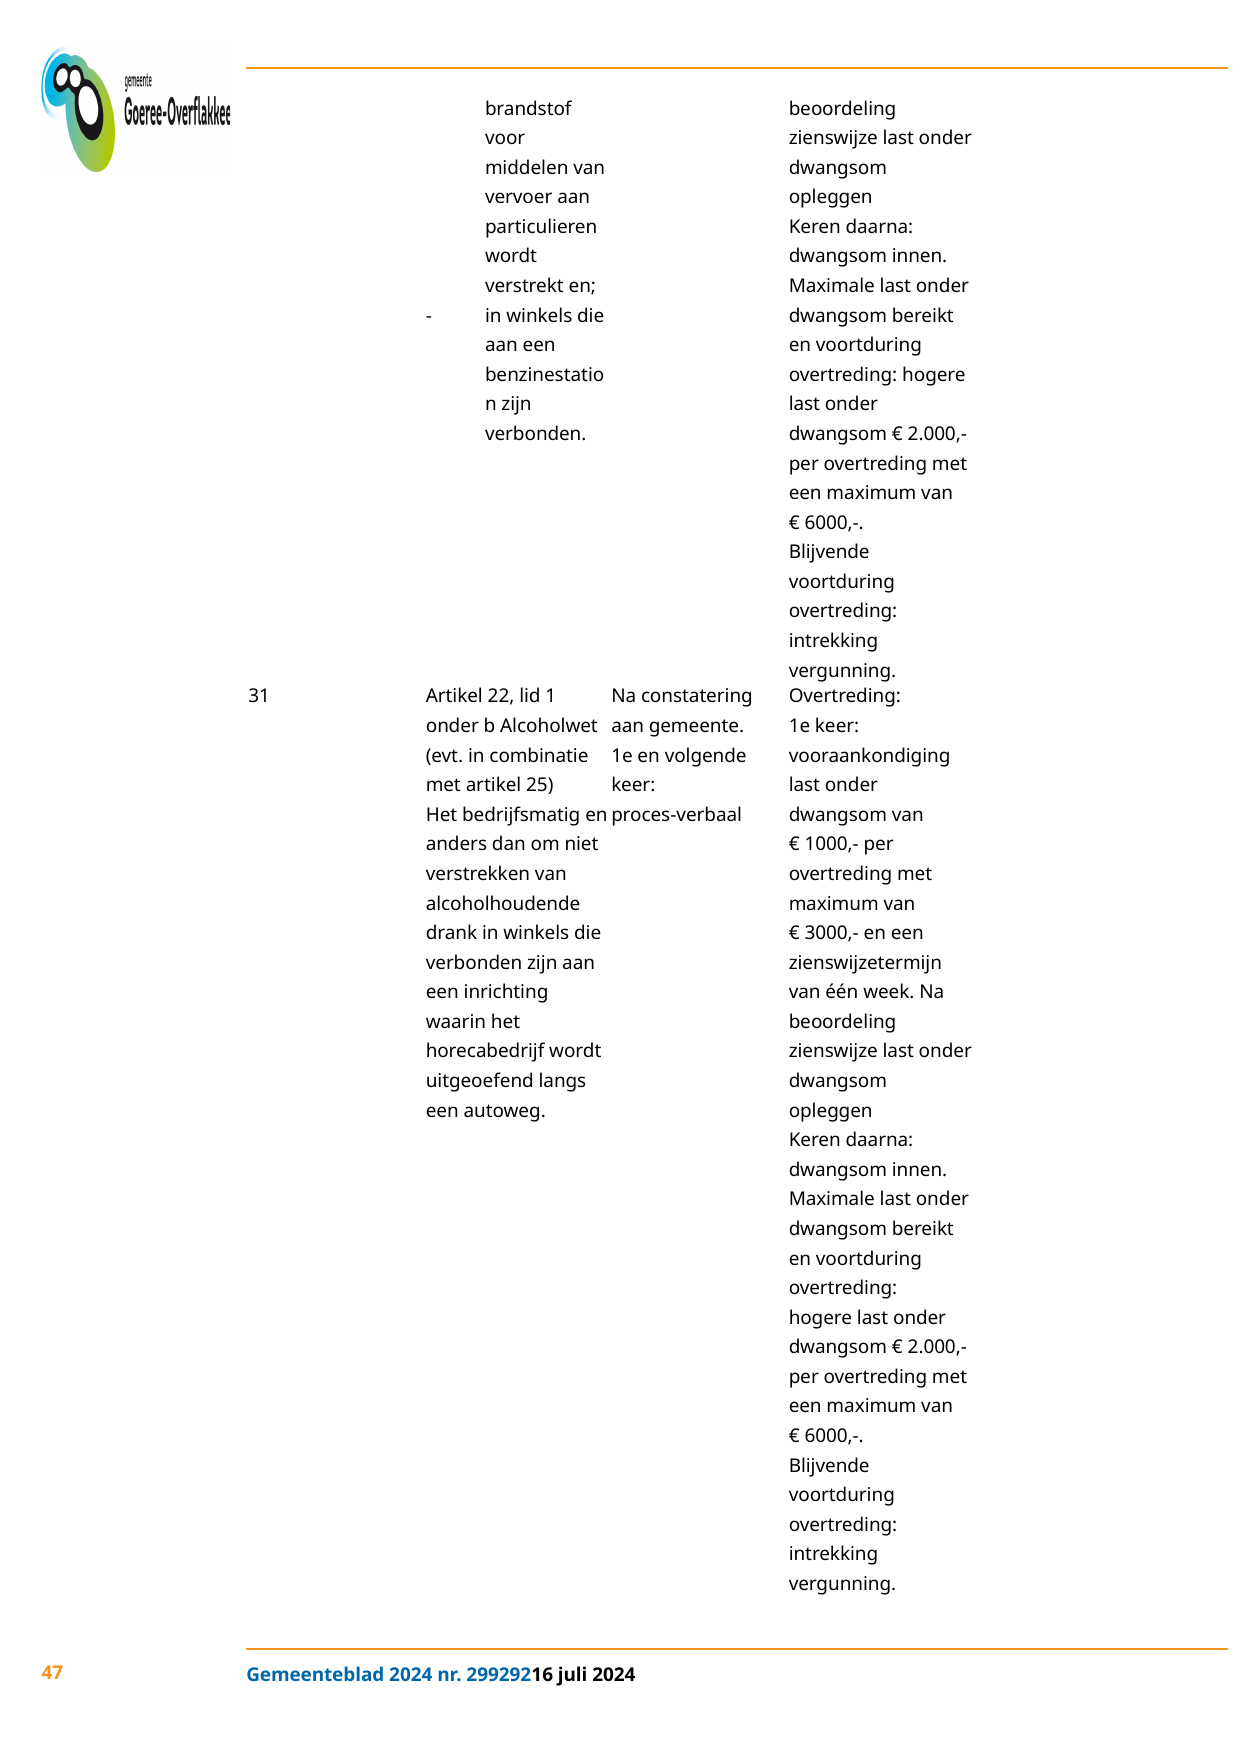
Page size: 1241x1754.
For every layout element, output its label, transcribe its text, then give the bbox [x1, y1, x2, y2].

table_cell 31 [248, 683, 426, 1596]
table_cell brandstof voor middelen van vervoer aan particulieren wordt verstrekt en; in winkels die aan een benzinestation zijn verbonden. [426, 95, 611, 683]
table_cell Artikel 22, lid 1 onder b Alcoholwet (evt. in combinatie met artikel 25) Het bedrijfsmatig en anders dan om niet verstrekken van alcoholhoudende drank in winkels die verbonden zijn aan een inrichting waarin het horecabedrijf wordt uitgeoefend langs een autoweg. [426, 683, 611, 1596]
table_cell Overtreding: 1e keer: vooraankondiging last onder dwangsom van € 1000,- per overtreding met maximum van € 3000,- en een zienswijzetermijn van één week. Na beoordeling zienswijze last onder dwangsom opleggen Keren daarna: dwangsom innen. Maximale last onder dwangsom bereikt en voortduring overtreding: hogere last onder dwangsom € 2.000,- per overtreding met een maximum van € 6000,-. Blijvende voortduring overtreding: intrekking vergunning. [789, 683, 974, 1596]
table_cell [248, 95, 426, 683]
table_cell Na constatering aan gemeente. 1e en volgende keer: proces-verbaal [611, 683, 788, 1596]
table_cell [974, 683, 1152, 1596]
table_cell beoordeling zienswijze last onder dwangsom opleggen Keren daarna: dwangsom innen. Maximale last onder dwangsom bereikt en voortduring overtreding: hogere last onder dwangsom € 2.000,- per overtreding met een maximum van € 6000,-. Blijvende voortduring overtreding: intrekking vergunning. [789, 95, 974, 683]
table_cell [974, 95, 1152, 683]
table_cell [611, 95, 788, 683]
picture [41, 47, 231, 172]
